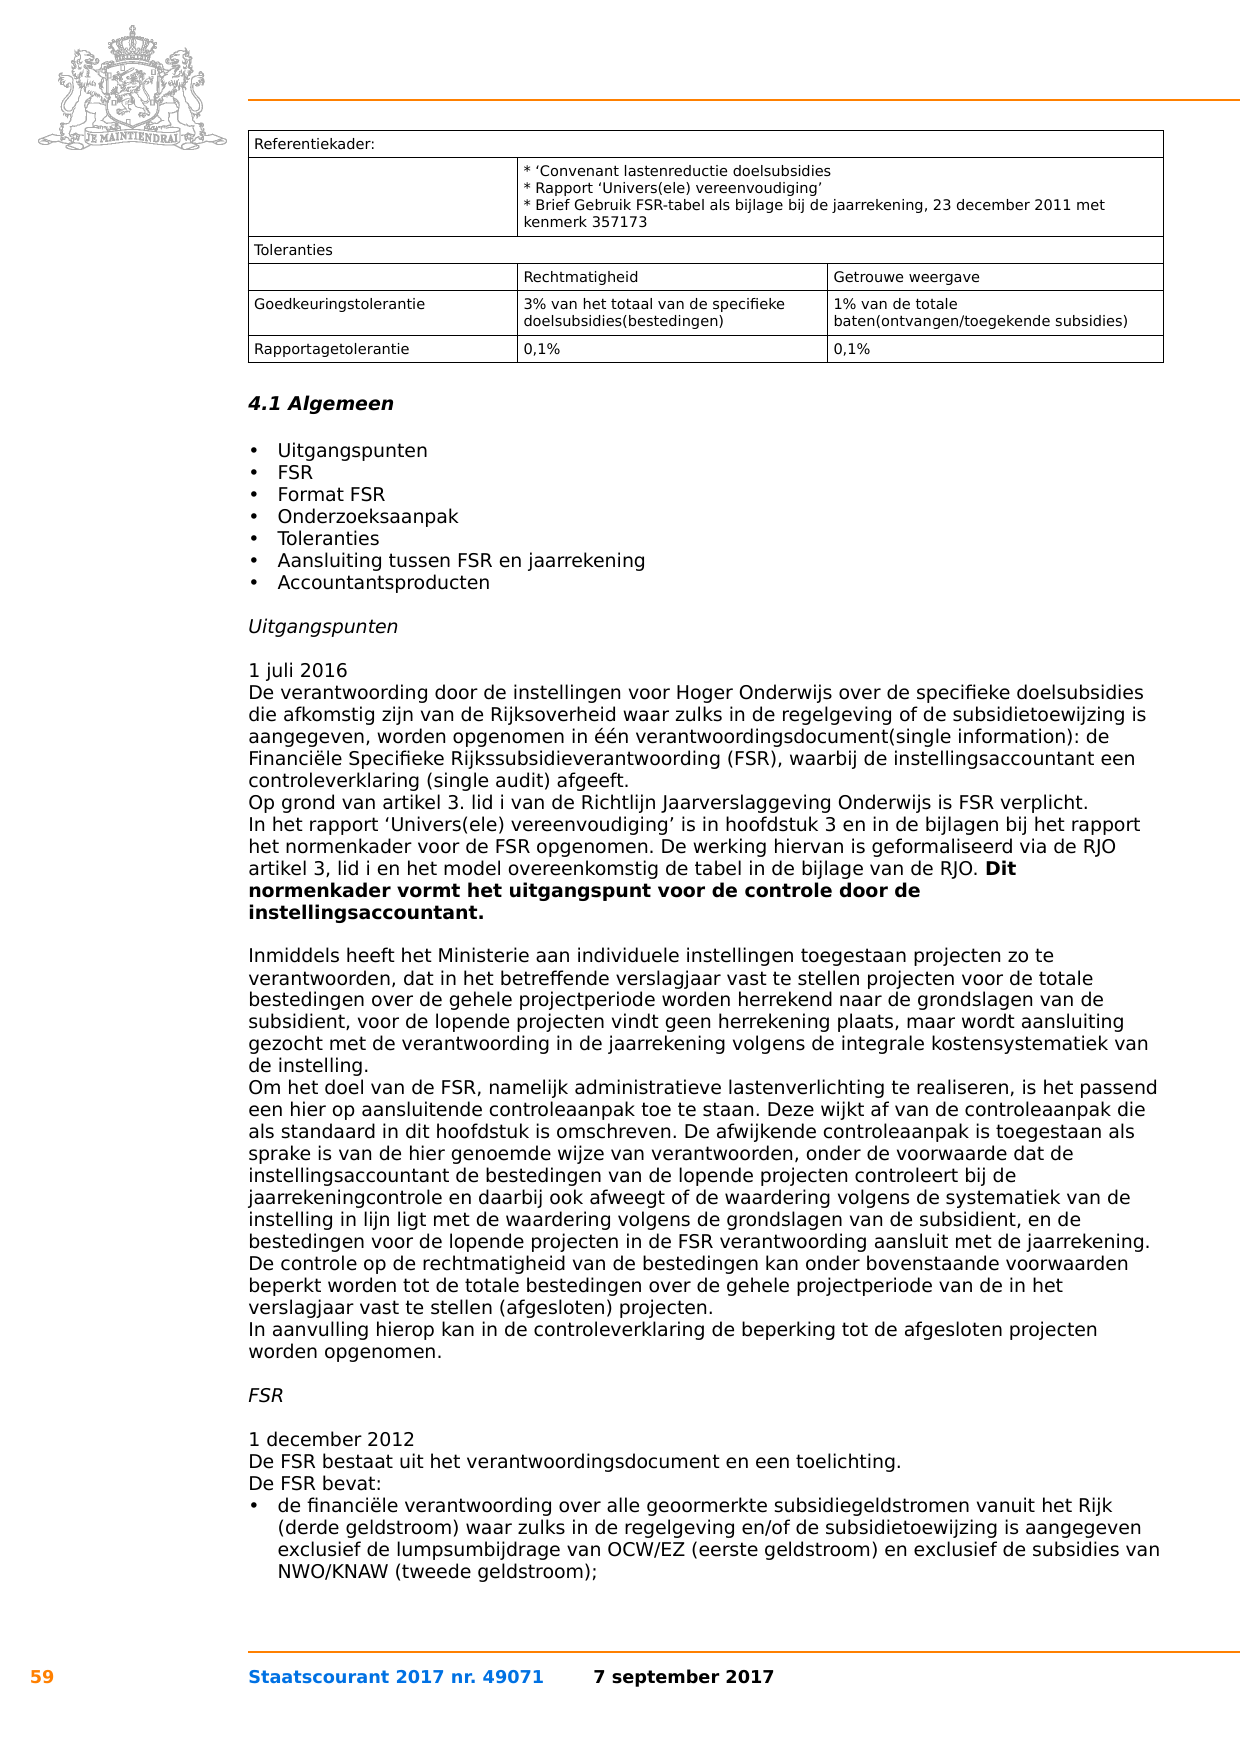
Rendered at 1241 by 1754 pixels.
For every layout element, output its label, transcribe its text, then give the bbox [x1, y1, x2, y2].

text • Aansluiting tussen FSR en jaarrekening [248, 550, 1163, 572]
text • FSR [248, 462, 1163, 484]
text De FSR bevat: [248, 1473, 1163, 1495]
text 1 december 2012 [248, 1429, 1163, 1451]
text In het rapport ‘Univers(ele) vereenvoudiging’ is in hoofdstuk 3 en in de bijlagen bij het rapport het normenkader voor de FSR opgenomen. De werking hiervan is geformaliseerd via de RJO artikel 3, lid i en het model overeenkomstig de tabel in de bijlage van de RJO. Dit normenkader vormt het uitgangspunt voor de controle door de instellingsaccountant. [248, 814, 1163, 923]
text Inmiddels heeft het Ministerie aan individuele instellingen toegestaan projecten zo te verantwoorden, dat in het betreffende verslagjaar vast te stellen projecten voor de totale bestedingen over de gehele projectperiode worden herrekend naar de grondslagen van de subsidient, voor de lopende projecten vindt geen herrekening plaats, maar wordt aansluiting gezocht met de verantwoording in de jaarrekening volgens de integrale kostensystematiek van de instelling. [248, 945, 1163, 1077]
text • Onderzoeksaanpak [248, 506, 1163, 528]
text • Uitgangspunten [248, 440, 1163, 462]
table_cell Getrouwe weergave [828, 264, 1163, 290]
table_cell [249, 158, 517, 236]
table_cell * ‘Convenant lastenreductie doelsubsidies * Rapport ‘Univers(ele) vereenvoudiging’ * Brief Gebruik FSR-tabel als bijlage bij de jaarrekening, 23 december 2011 met kenmerk 357173 [518, 158, 1163, 236]
table_cell 0,1% [828, 336, 1163, 362]
table_cell 1% van de totale baten(ontvangen/toegekende subsidies) [828, 291, 1163, 335]
text • de financiële verantwoording over alle geoormerkte subsidiegeldstromen vanuit het Rijk (derde geldstroom) waar zulks in de regelgeving en/of de subsidietoewijzing is aangegeven exclusief de lumpsumbijdrage van OCW/EZ (eerste geldstroom) en exclusief de subsidies van NWO/KNAW (tweede geldstroom); [248, 1495, 1163, 1583]
text • Toleranties [248, 528, 1163, 550]
text 1 juli 2016 [248, 660, 1163, 682]
text Op grond van artikel 3. lid i van de Richtlijn Jaarverslaggeving Onderwijs is FSR verplicht. [248, 792, 1163, 814]
text De verantwoording door de instellingen voor Hoger Onderwijs over de specifieke doelsubsidies die afkomstig zijn van de Rijksoverheid waar zulks in de regelgeving of de subsidietoewijzing is aangegeven, worden opgenomen in één verantwoordingsdocument(single information): de Financiële Specifieke Rijkssubsidieverantwoording (FSR), waarbij de instellingsaccountant een controleverklaring (single audit) afgeeft. [248, 682, 1163, 792]
table_cell 0,1% [518, 336, 827, 362]
subtitle 4.1 Algemeen [248, 393, 1163, 415]
text • Format FSR [248, 484, 1163, 506]
subtitle FSR [248, 1385, 1163, 1407]
table_cell [249, 264, 517, 290]
text Om het doel van de FSR, namelijk administratieve lastenverlichting te realiseren, is het passend een hier op aansluitende controleaanpak toe te staan. Deze wijkt af van de controleaanpak die als standaard in dit hoofdstuk is omschreven. De afwijkende controleaanpak is toegestaan als sprake is van de hier genoemde wijze van verantwoorden, onder de voorwaarde dat de instellingsaccountant de bestedingen van de lopende projecten controleert bij de jaarrekeningcontrole en daarbij ook afweegt of de waardering volgens de systematiek van de instelling in lijn ligt met de waardering volgens de grondslagen van de subsidient, en de bestedingen voor de lopende projecten in de FSR verantwoording aansluit met de jaarrekening. [248, 1077, 1163, 1253]
text De FSR bestaat uit het verantwoordingsdocument en een toelichting. [248, 1451, 1163, 1473]
text De controle op de rechtmatigheid van de bestedingen kan onder bovenstaande voorwaarden beperkt worden tot de totale bestedingen over de gehele projectperiode van de in het verslagjaar vast te stellen (afgesloten) projecten. [248, 1253, 1163, 1319]
text • Accountantsproducten [248, 572, 1163, 594]
table_cell 3% van het totaal van de specifieke doelsubsidies(bestedingen) [518, 291, 827, 335]
table_header Referentiekader: [249, 131, 1163, 157]
table_cell Rapportagetolerantie [249, 336, 517, 362]
table_cell Rechtmatigheid [518, 264, 827, 290]
picture [38, 25, 227, 150]
table_cell Goedkeuringstolerantie [249, 291, 517, 335]
table_cell Toleranties [249, 237, 1163, 263]
text In aanvulling hierop kan in de controleverklaring de beperking tot de afgesloten projecten worden opgenomen. [248, 1319, 1163, 1363]
subtitle Uitgangspunten [248, 616, 1163, 638]
